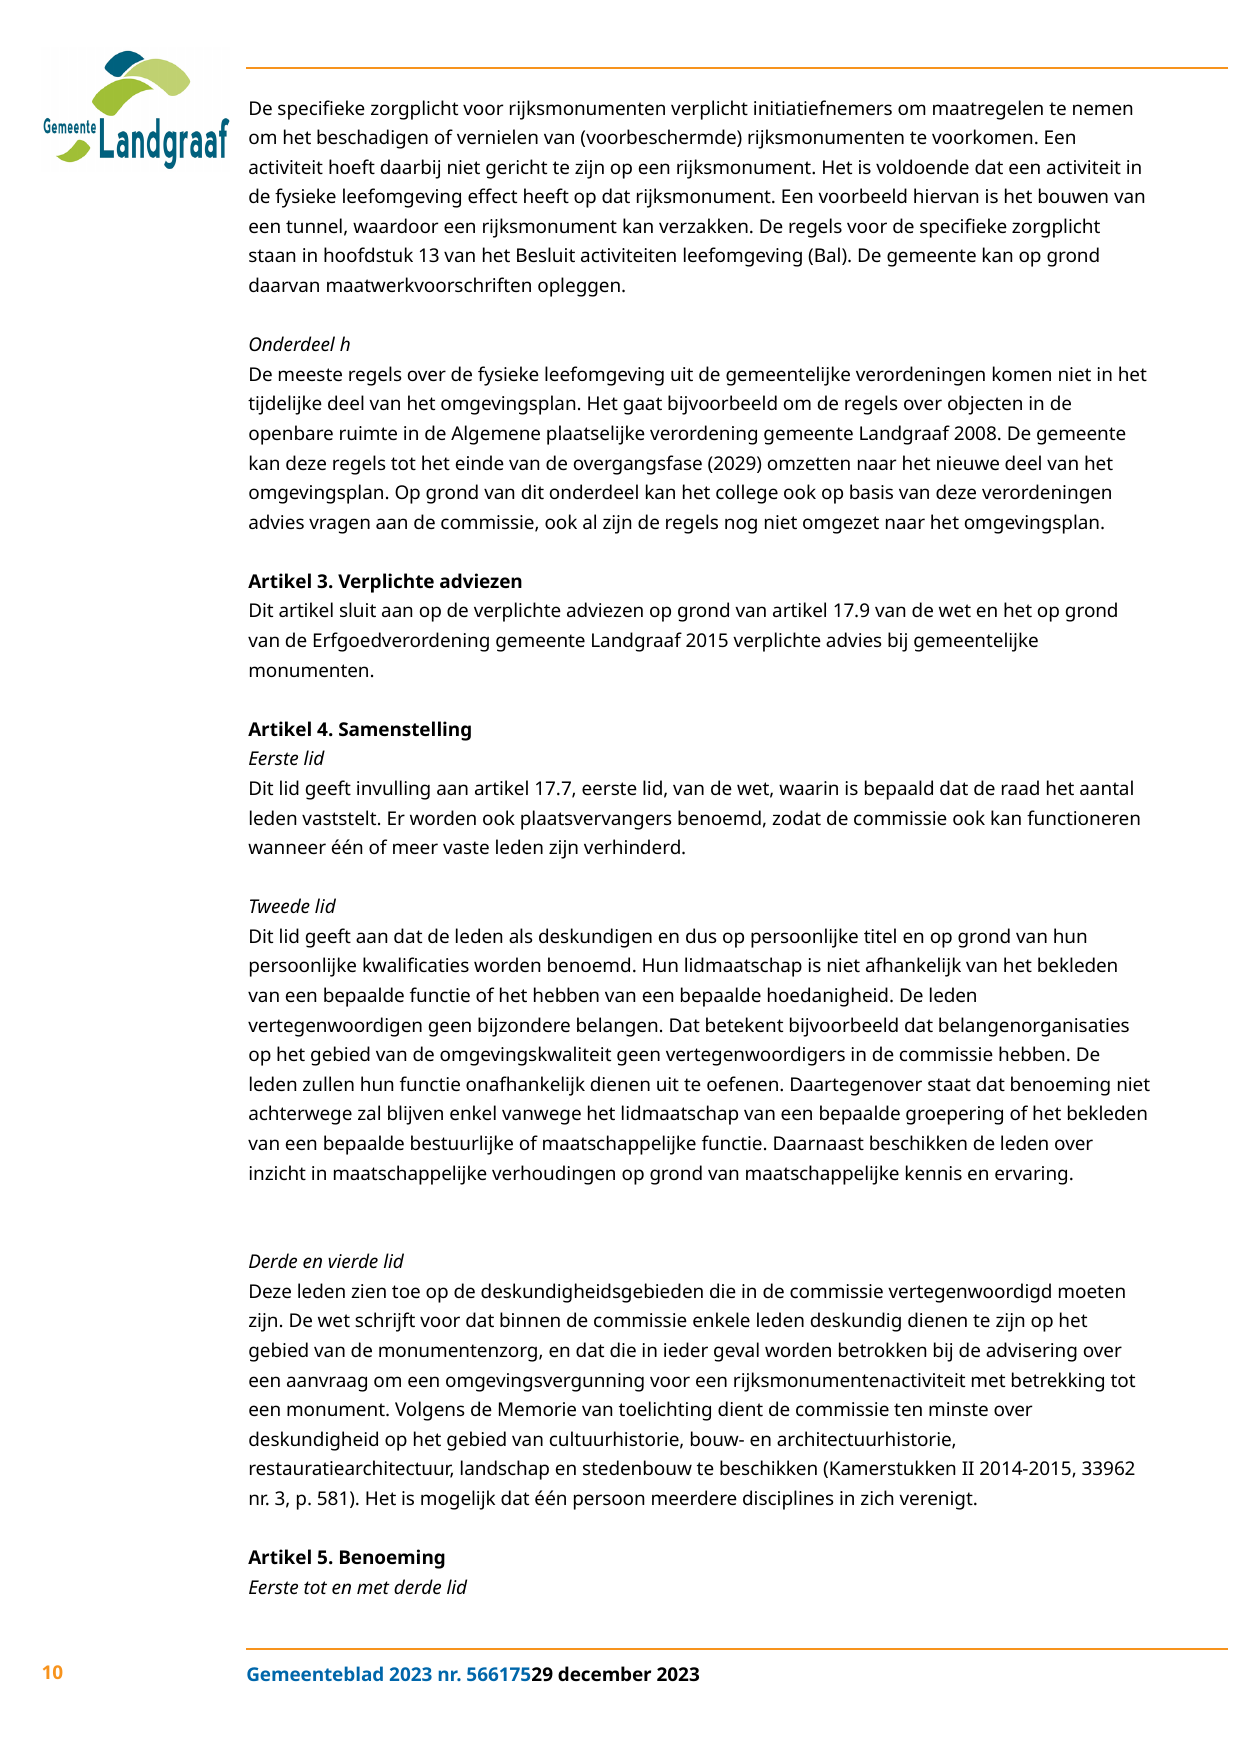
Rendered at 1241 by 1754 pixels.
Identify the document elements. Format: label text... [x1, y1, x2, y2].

text Derde en vierde lid [248, 1248, 1152, 1274]
text Dit lid geeft invulling aan artikel 17.7, eerste lid, van de wet, waarin is bepaald dat de raad het aantal leden vaststelt. Er worden ook plaatsvervangers benoemd, zodat de commissie ook kan functioneren wanneer één of meer vaste leden zijn verhinderd. [248, 775, 1152, 860]
text Artikel 3. Verplichte adviezen [248, 568, 1152, 594]
picture [41, 47, 231, 172]
text De specifieke zorgplicht voor rijksmonumenten verplicht initiatiefnemers om maatregelen te nemen om het beschadigen of vernielen van (voorbeschermde) rijksmonumenten te voorkomen. Een activiteit hoeft daarbij niet gericht te zijn op een rijksmonument. Het is voldoende dat een activiteit in de fysieke leefomgeving effect heeft op dat rijksmonument. Een voorbeeld hiervan is het bouwen van een tunnel, waardoor een rijksmonument kan verzakken. De regels voor de specifieke zorgplicht staan in hoofdstuk 13 van het Besluit activiteiten leefomgeving (Bal). De gemeente kan op grond daarvan maatwerkvoorschriften opleggen. [248, 95, 1152, 298]
text Dit lid geeft aan dat de leden als deskundigen en dus op persoonlijke titel en op grond van hun persoonlijke kwalificaties worden benoemd. Hun lidmaatschap is niet afhankelijk van het bekleden van een bepaalde functie of het hebben van een bepaalde hoedanigheid. De leden vertegenwoordigen geen bijzondere belangen. Dat betekent bijvoorbeeld dat belangenorganisaties op het gebied van de omgevingskwaliteit geen vertegenwoordigers in de commissie hebben. De leden zullen hun functie onafhankelijk dienen uit te oefenen. Daartegenover staat dat benoeming niet achterwege zal blijven enkel vanwege het lidmaatschap van een bepaalde groepering of het bekleden van een bepaalde bestuurlijke of maatschappelijke functie. Daarnaast beschikken de leden over inzicht in maatschappelijke verhoudingen op grond van maatschappelijke kennis en ervaring. [248, 923, 1152, 1186]
text Dit artikel sluit aan op de verplichte adviezen op grond van artikel 17.9 van de wet en het op grond van de Erfgoedverordening gemeente Landgraaf 2015 verplichte advies bij gemeentelijke monumenten. [248, 598, 1152, 683]
text Artikel 5. Benoeming [248, 1544, 1152, 1570]
text Deze leden zien toe op de deskundigheidsgebieden die in de commissie vertegenwoordigd moeten zijn. De wet schrijft voor dat binnen de commissie enkele leden deskundig dienen te zijn op het gebied van de monumentenzorg, en dat die in ieder geval worden betrokken bij de advisering over een aanvraag om een omgevingsvergunning voor een rijksmonumentenactiviteit met betrekking tot een monument. Volgens de Memorie van toelichting dient de commissie ten minste over deskundigheid op het gebied van cultuurhistorie, bouw- en architectuurhistorie, restauratiearchitectuur, landschap en stedenbouw te beschikken (Kamerstukken II 2014-2015, 33962 nr. 3, p. 581). Het is mogelijk dat één persoon meerdere disciplines in zich verenigt. [248, 1278, 1152, 1511]
text Onderdeel h [248, 331, 1152, 357]
text Tweede lid [248, 893, 1152, 919]
text De meeste regels over de fysieke leefomgeving uit de gemeentelijke verordeningen komen niet in het tijdelijke deel van het omgevingsplan. Het gaat bijvoorbeeld om de regels over objecten in de openbare ruimte in de Algemene plaatselijke verordening gemeente Landgraaf 2008. De gemeente kan deze regels tot het einde van de overgangsfase (2029) omzetten naar het nieuwe deel van het omgevingsplan. Op grond van dit onderdeel kan het college ook op basis van deze verordeningen advies vragen aan de commissie, ook al zijn de regels nog niet omgezet naar het omgevingsplan. [248, 361, 1152, 535]
text Artikel 4. Samenstelling [248, 716, 1152, 742]
text Eerste tot en met derde lid [248, 1574, 1152, 1600]
text Eerste lid [248, 746, 1152, 771]
